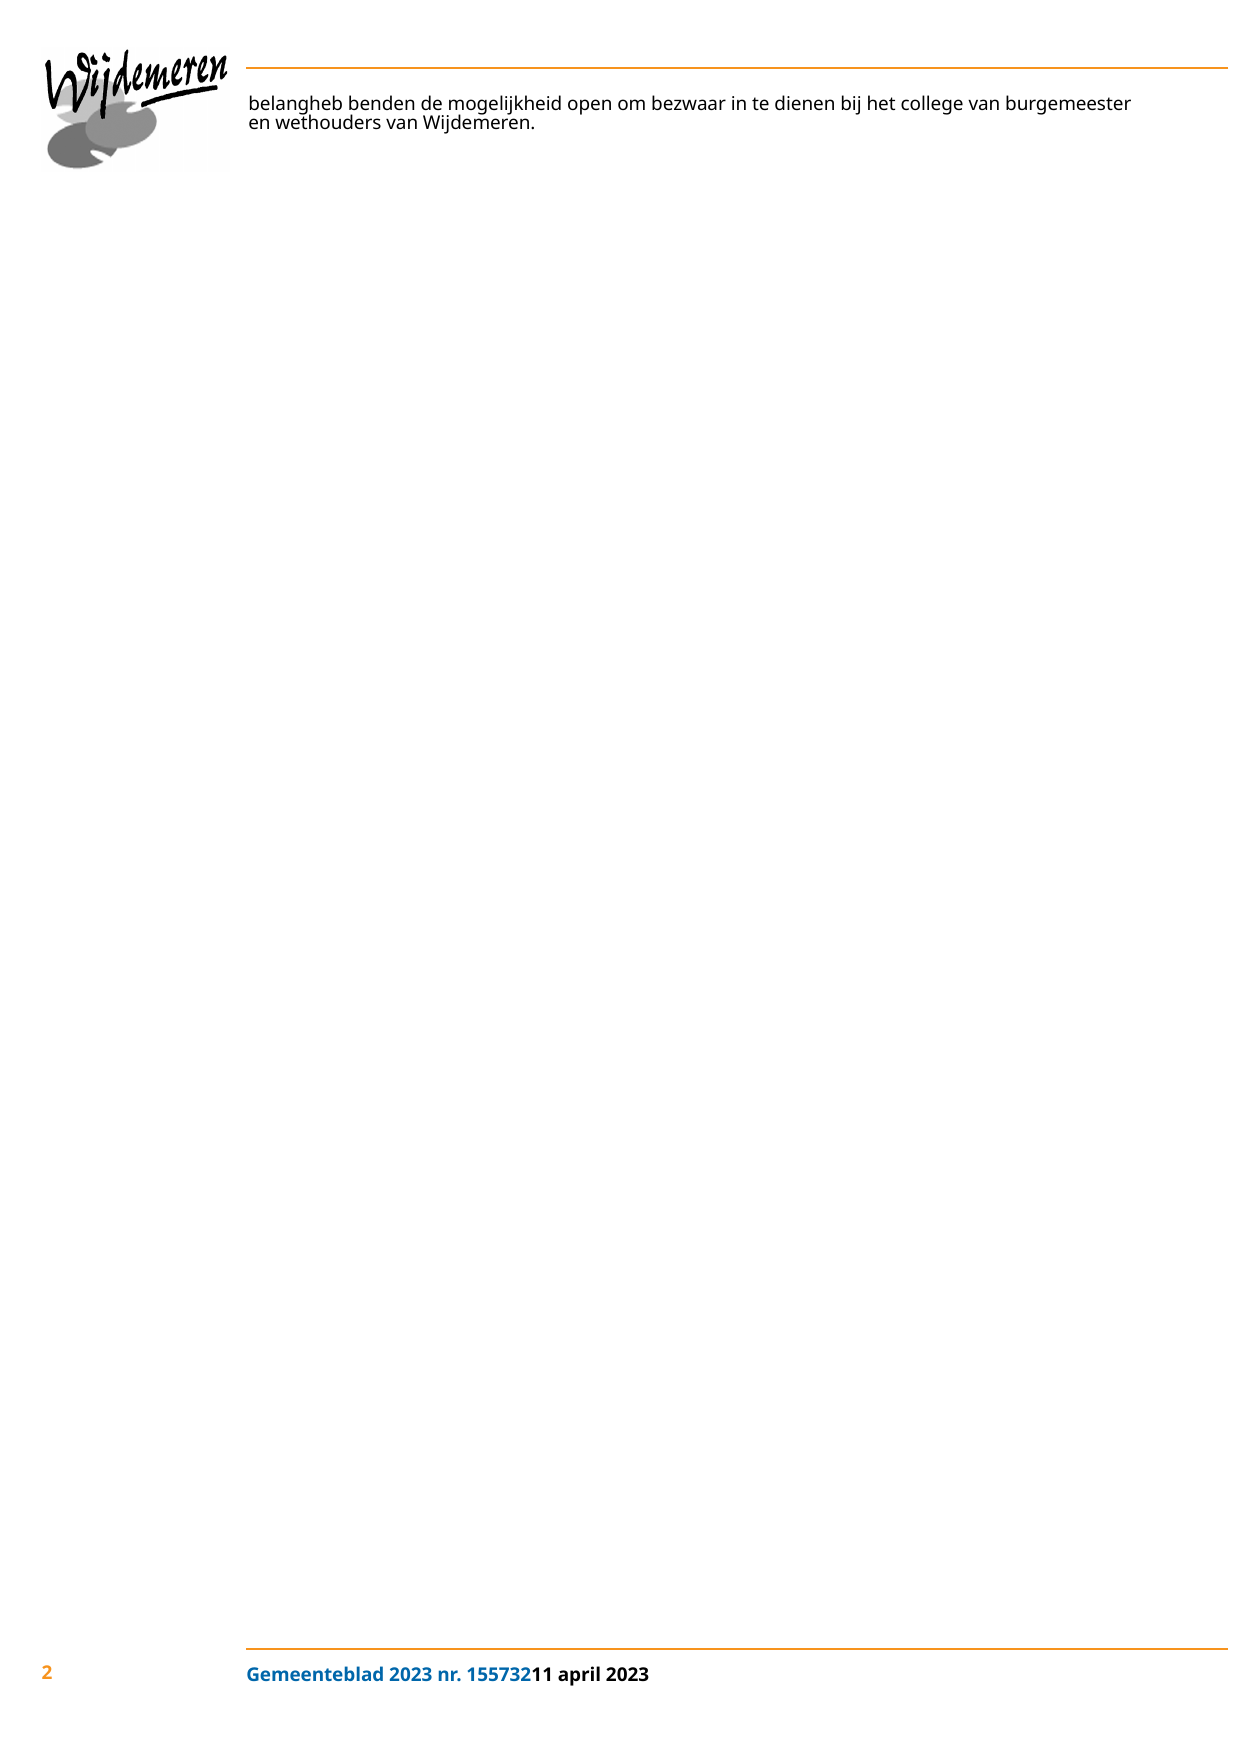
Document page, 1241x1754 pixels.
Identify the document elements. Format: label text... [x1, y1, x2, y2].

text belangheb benden de mogelijkheid open om bezwaar in te dienen bij het college van burgemeester en wethouders van Wijdemeren. [248, 95, 1152, 133]
picture [41, 47, 231, 172]
